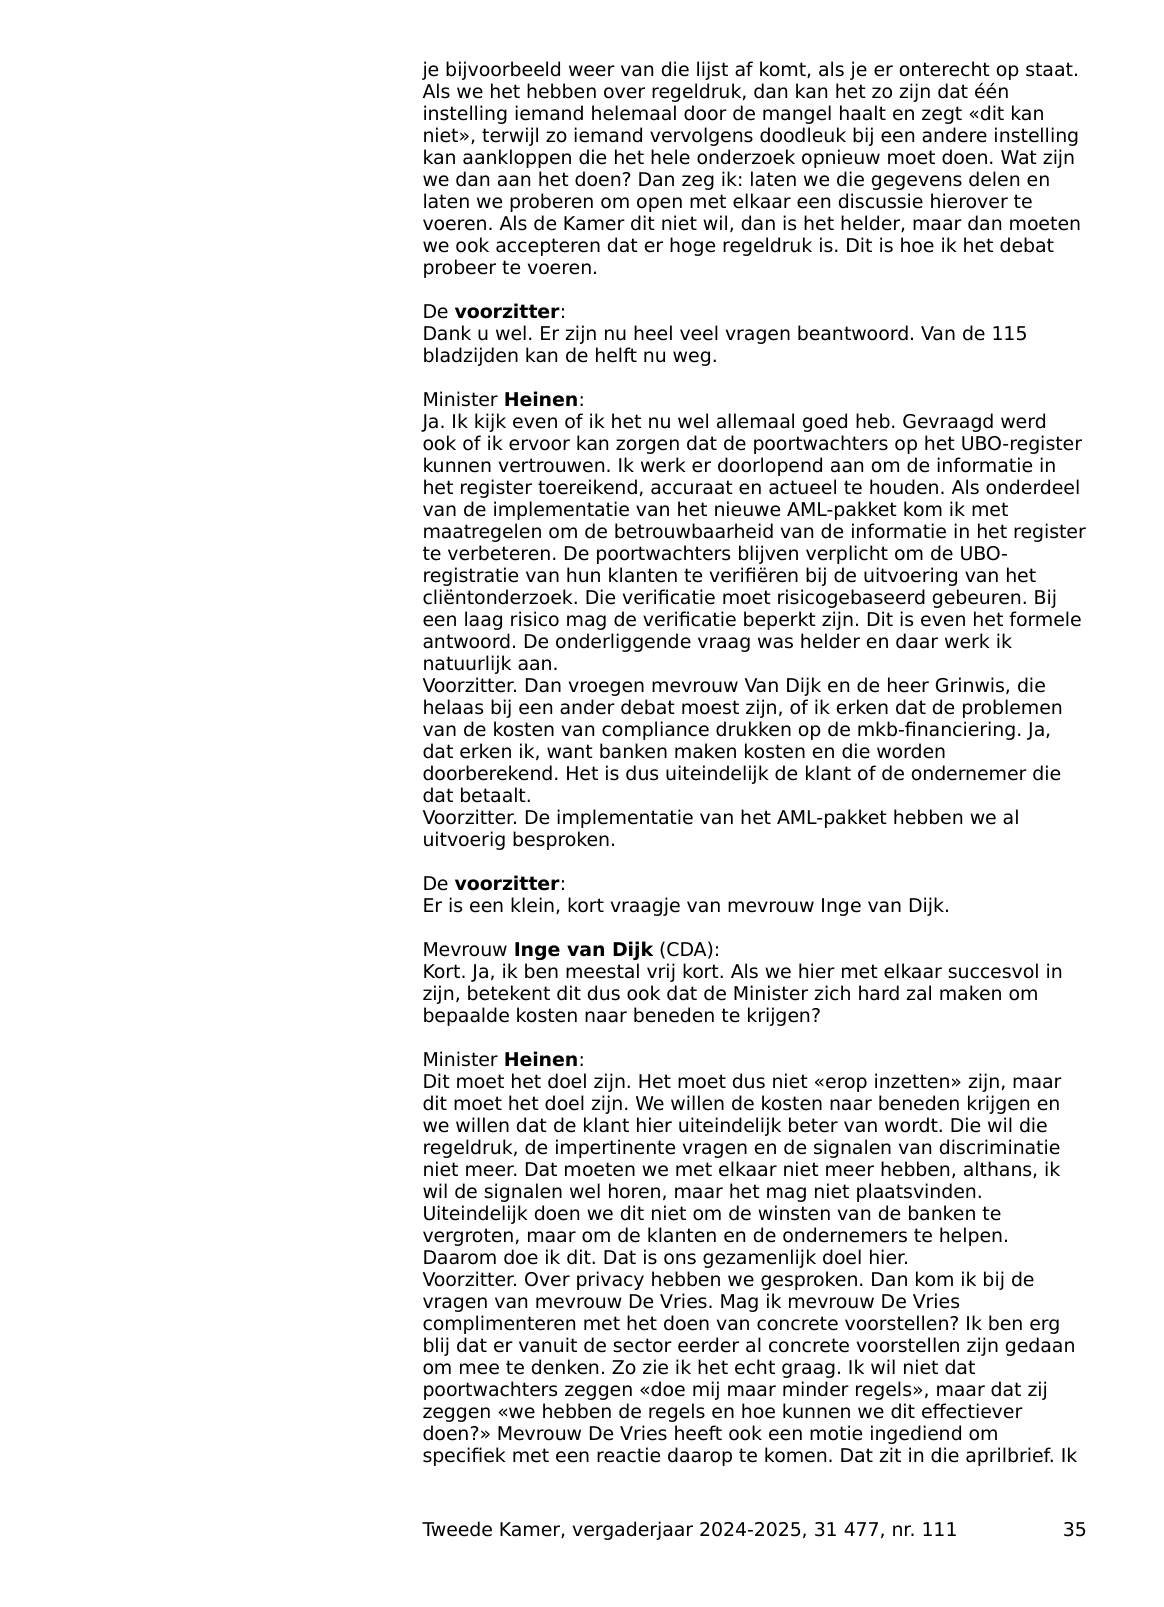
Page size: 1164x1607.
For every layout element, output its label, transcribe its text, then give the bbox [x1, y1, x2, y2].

text Dit moet het doel zijn. Het moet dus niet «erop inzetten» zijn, maar dit moet het doel zijn. We willen de kosten naar beneden krijgen en we willen dat de klant hier uiteindelijk beter van wordt. Die wil die regeldruk, de impertinente vragen en de signalen van discriminatie niet meer. Dat moeten we met elkaar niet meer hebben, althans, ik wil de signalen wel horen, maar het mag niet plaatsvinden. Uiteindelijk doen we dit niet om de winsten van de banken te vergroten, maar om de klanten en de ondernemers te helpen. Daarom doe ik dit. Dat is ons gezamenlijk doel hier. [422, 1071, 1087, 1269]
text je bijvoorbeeld weer van die lijst af komt, als je er onterecht op staat. Als we het hebben over regeldruk, dan kan het zo zijn dat één instelling iemand helemaal door de mangel haalt en zegt «dit kan niet», terwijl zo iemand vervolgens doodleuk bij een andere instelling kan aankloppen die het hele onderzoek opnieuw moet doen. Wat zijn we dan aan het doen? Dan zeg ik: laten we die gegevens delen en laten we proberen om open met elkaar een discussie hierover te voeren. Als de Kamer dit niet wil, dan is het helder, maar dan moeten we ook accepteren dat er hoge regeldruk is. Dit is hoe ik het debat probeer te voeren. [422, 59, 1087, 279]
text Minister Heinen: [422, 1049, 1087, 1071]
text Voorzitter. Over privacy hebben we gesproken. Dan kom ik bij de vragen van mevrouw De Vries. Mag ik mevrouw De Vries complimenteren met het doen van concrete voorstellen? Ik ben erg blij dat er vanuit de sector eerder al concrete voorstellen zijn gedaan om mee te denken. Zo zie ik het echt graag. Ik wil niet dat poortwachters zeggen «doe mij maar minder regels», maar dat zij zeggen «we hebben de regels en hoe kunnen we dit effectiever doen?» Mevrouw De Vries heeft ook een motie ingediend om specifiek met een reactie daarop te komen. Dat zit in die aprilbrief. Ik [422, 1269, 1087, 1467]
text Minister Heinen: [422, 389, 1087, 411]
text Kort. Ja, ik ben meestal vrij kort. Als we hier met elkaar succesvol in zijn, betekent dit dus ook dat de Minister zich hard zal maken om bepaalde kosten naar beneden te krijgen? [422, 961, 1087, 1027]
text De voorzitter: [422, 301, 1087, 323]
text De voorzitter: [422, 873, 1087, 895]
text Er is een klein, kort vraagje van mevrouw Inge van Dijk. [422, 895, 1087, 917]
text Dank u wel. Er zijn nu heel veel vragen beantwoord. Van de 115 bladzijden kan de helft nu weg. [422, 323, 1087, 367]
text Mevrouw Inge van Dijk (CDA): [422, 939, 1087, 961]
text Voorzitter. De implementatie van het AML-pakket hebben we al uitvoerig besproken. [422, 807, 1087, 851]
text Voorzitter. Dan vroegen mevrouw Van Dijk en de heer Grinwis, die helaas bij een ander debat moest zijn, of ik erken dat de problemen van de kosten van compliance drukken op de mkb-financiering. Ja, dat erken ik, want banken maken kosten en die worden doorberekend. Het is dus uiteindelijk de klant of de ondernemer die dat betaalt. [422, 675, 1087, 807]
text Ja. Ik kijk even of ik het nu wel allemaal goed heb. Gevraagd werd ook of ik ervoor kan zorgen dat de poortwachters op het UBO-register kunnen vertrouwen. Ik werk er doorlopend aan om de informatie in het register toereikend, accuraat en actueel te houden. Als onderdeel van de implementatie van het nieuwe AML-pakket kom ik met maatregelen om de betrouwbaarheid van de informatie in het register te verbeteren. De poortwachters blijven verplicht om de UBO-registratie van hun klanten te verifiëren bij de uitvoering van het cliëntonderzoek. Die verificatie moet risicogebaseerd gebeuren. Bij een laag risico mag de verificatie beperkt zijn. Dit is even het formele antwoord. De onderliggende vraag was helder en daar werk ik natuurlijk aan. [422, 411, 1087, 675]
